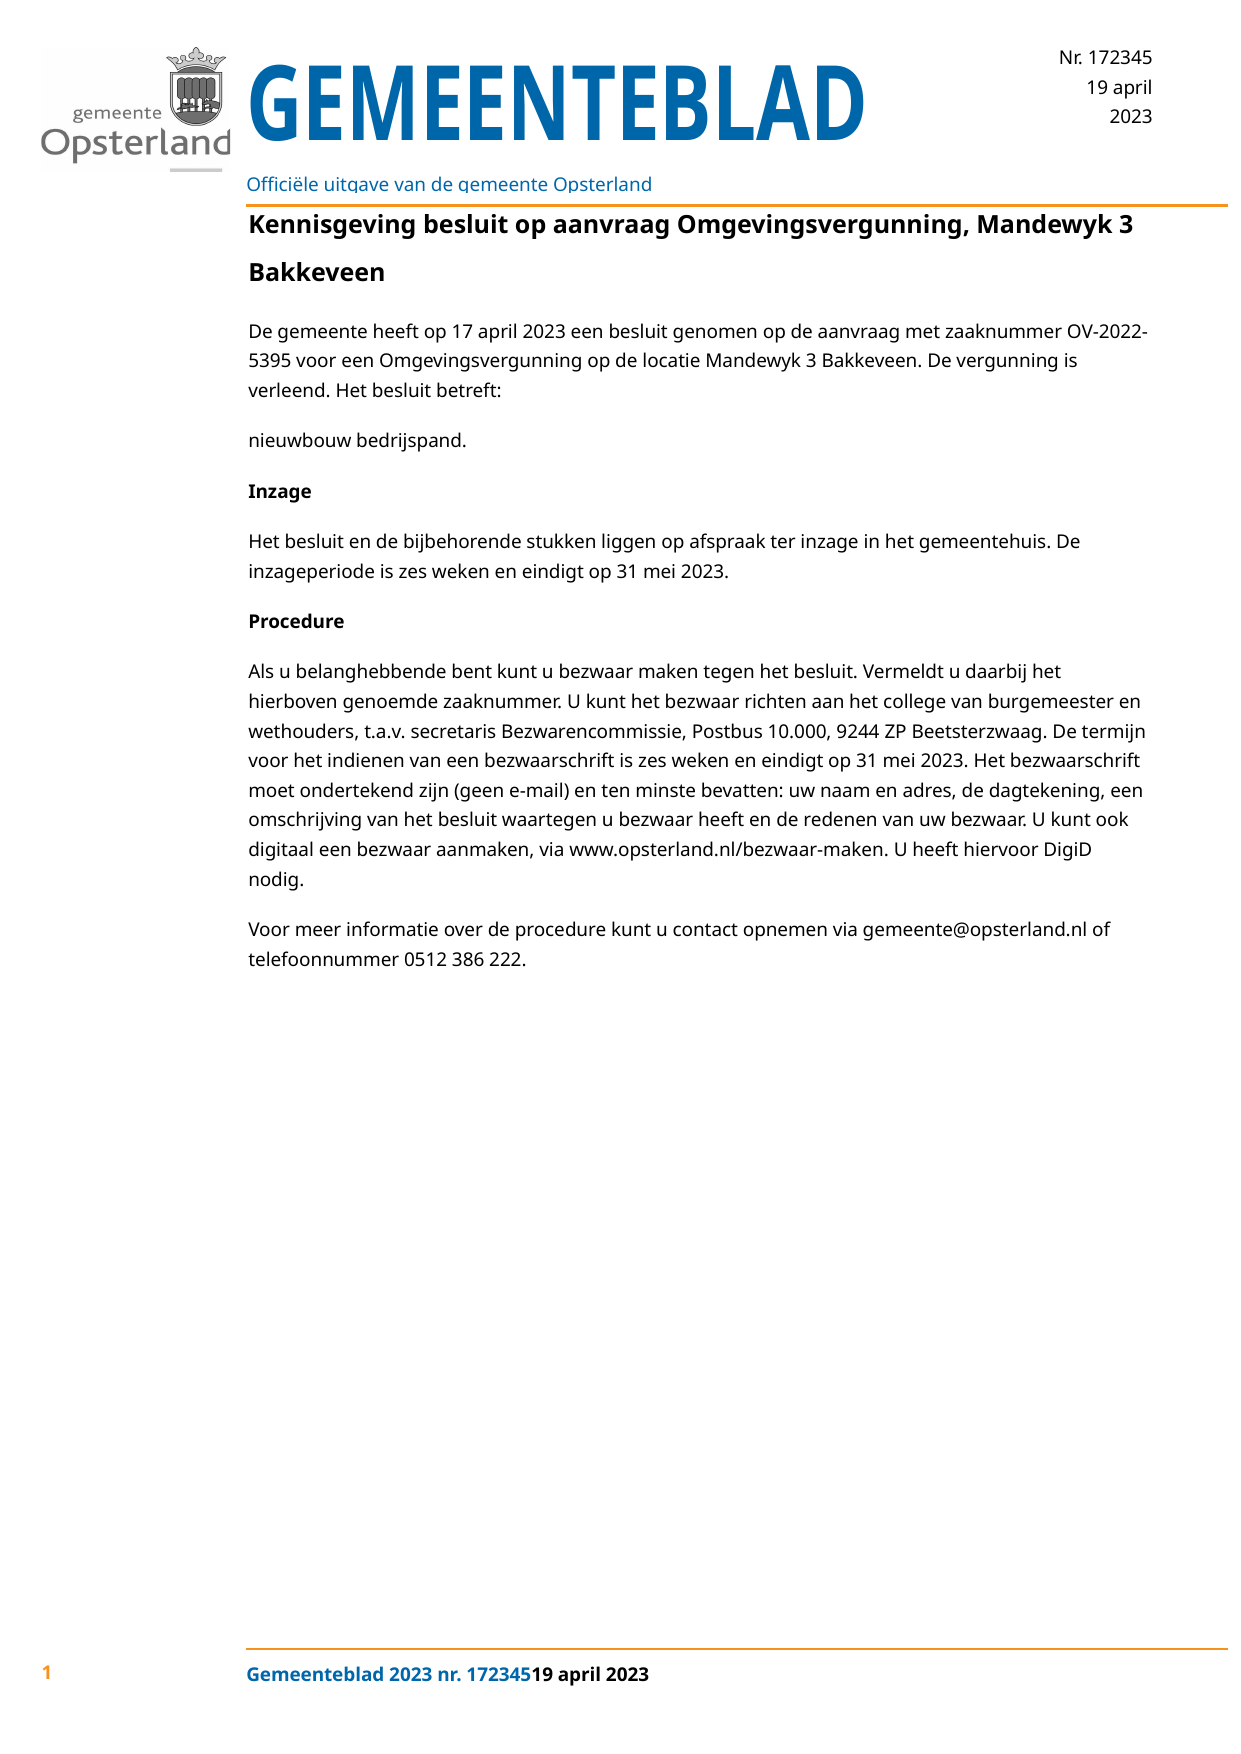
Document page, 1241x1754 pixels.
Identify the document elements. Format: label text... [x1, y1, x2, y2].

text Inzage [248, 478, 1152, 504]
text Procedure [248, 608, 1152, 634]
text Als u belanghebbende bent kunt u bezwaar maken tegen het besluit. Vermeldt u daarbij het hierboven genoemde zaaknummer. U kunt het bezwaar richten aan het college van burgemeester en wethouders, t.a.v. secretaris Bezwarencommissie, Postbus 10.000, 9244 ZP Beetsterzwaag. De termijn voor het indienen van een bezwaarschrift is zes weken en eindigt op 31 mei 2023. Het bezwaarschrift moet ondertekend zijn (geen e-mail) en ten minste bevatten: uw naam en adres, de dagtekening, een omschrijving van het besluit waartegen u bezwaar heeft en de redenen van uw bezwaar. U kunt ook digitaal een bezwaar aanmaken, via www.opsterland.nl/bezwaar-maken. U heeft hiervoor DigiD nodig. [248, 659, 1152, 892]
text Het besluit en de bijbehorende stukken liggen op afspraak ter inzage in het gemeentehuis. De inzageperiode is zes weken en eindigt op 31 mei 2023. [248, 528, 1152, 584]
text nieuwbouw bedrijspand. [248, 427, 1152, 453]
text De gemeente heeft op 17 april 2023 een besluit genomen op de aanvraag met zaaknummer OV-2022-5395 voor een Omgevingsvergunning op de locatie Mandewyk 3 Bakkeveen. De vergunning is verleend. Het besluit betreft: [248, 318, 1152, 403]
text Voor meer informatie over de procedure kunt u contact opnemen via gemeente@opsterland.nl of telefoonnummer 0512 386 222. [248, 916, 1152, 972]
picture [41, 47, 231, 172]
text Kennisgeving besluit op aanvraag Omgevingsvergunning, Mandewyk 3 Bakkeveen [248, 207, 1152, 288]
